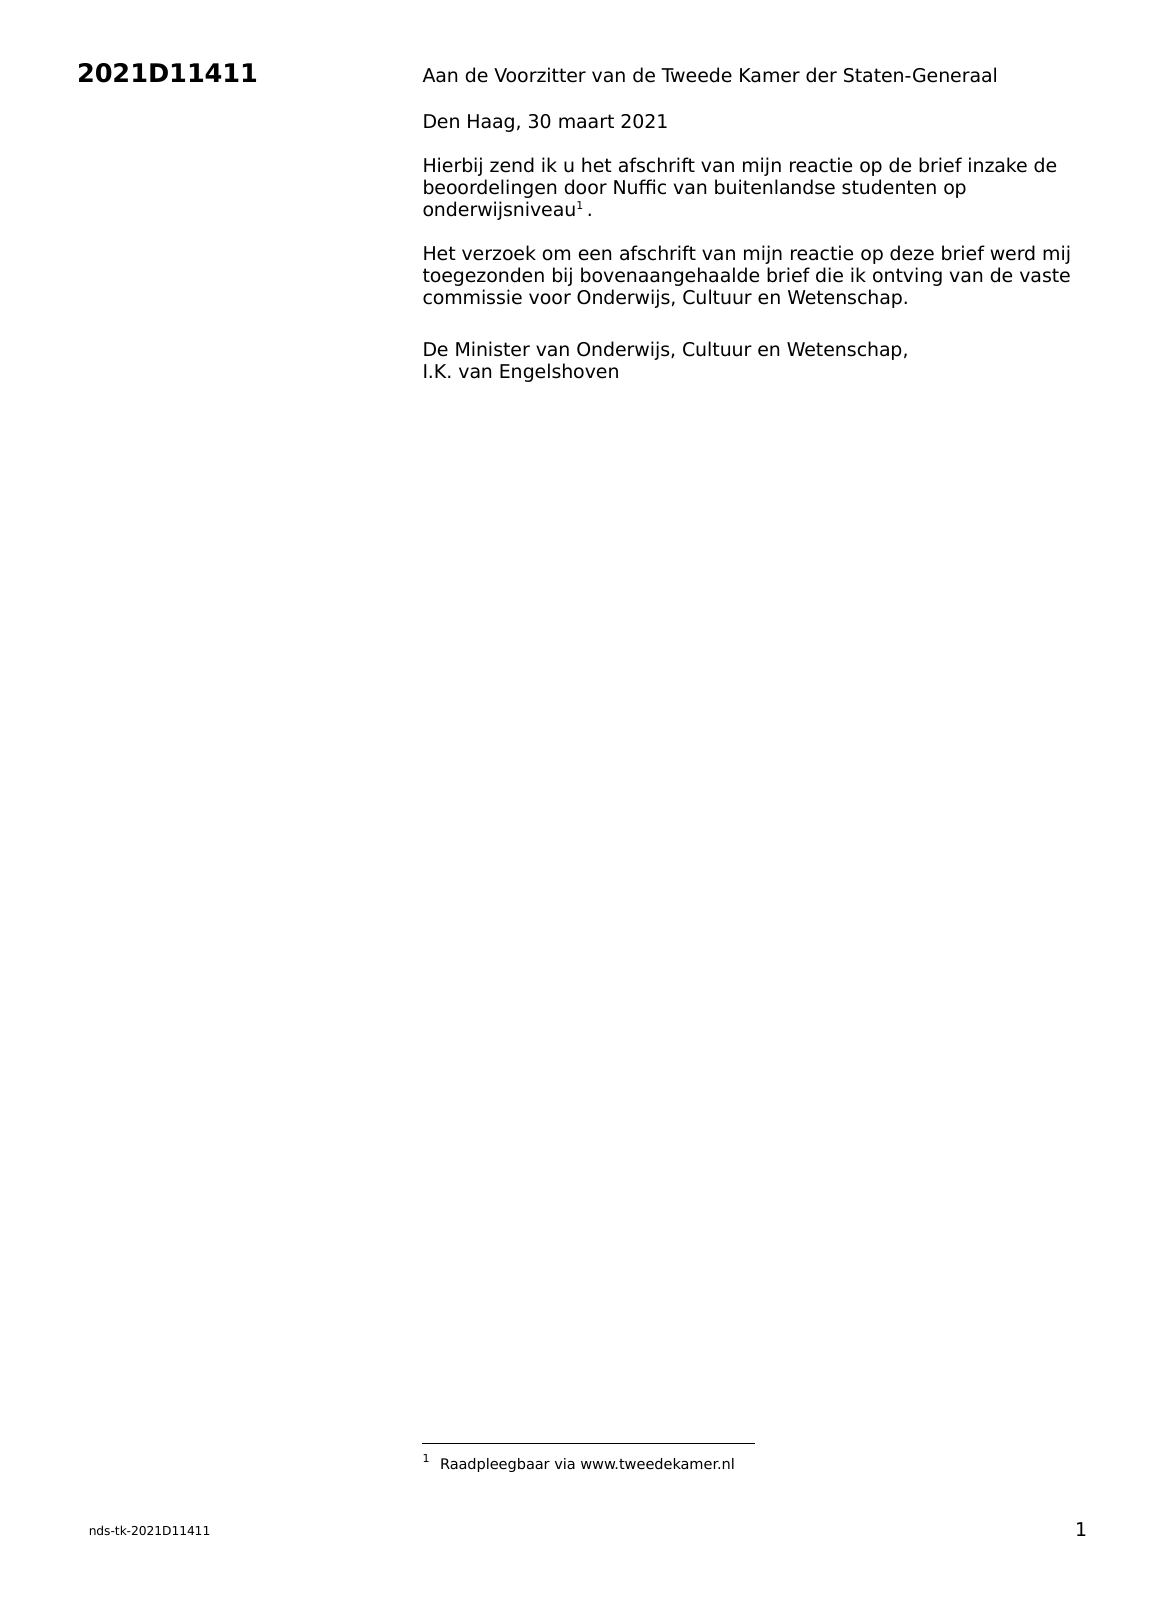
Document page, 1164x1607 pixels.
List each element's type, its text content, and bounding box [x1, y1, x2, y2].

text Hierbij zend ik u het afschrift van mijn reactie op de brief inzake de beoordelingen door Nuffic van buitenlandse studenten op onderwijsniveau. [422, 155, 1087, 221]
text De Minister van Onderwijs, Cultuur en Wetenschap, I.K. van Engelshoven [422, 339, 1087, 383]
text Het verzoek om een afschrift van mijn reactie op deze brief werd mij toegezonden bij bovenaangehaalde brief die ik ontving van de vaste commissie voor Onderwijs, Cultuur en Wetenschap. [422, 243, 1087, 309]
text 2021D11411 Aan de Voorzitter van de Tweede Kamer der Staten-Generaal [77, 59, 1087, 89]
text Den Haag, 30 maart 2021 [422, 111, 1087, 133]
text Raadpleegbaar via www.tweedekamer.nl [422, 1452, 1087, 1474]
text nds-tk-2021D11411 [88, 1524, 323, 1538]
